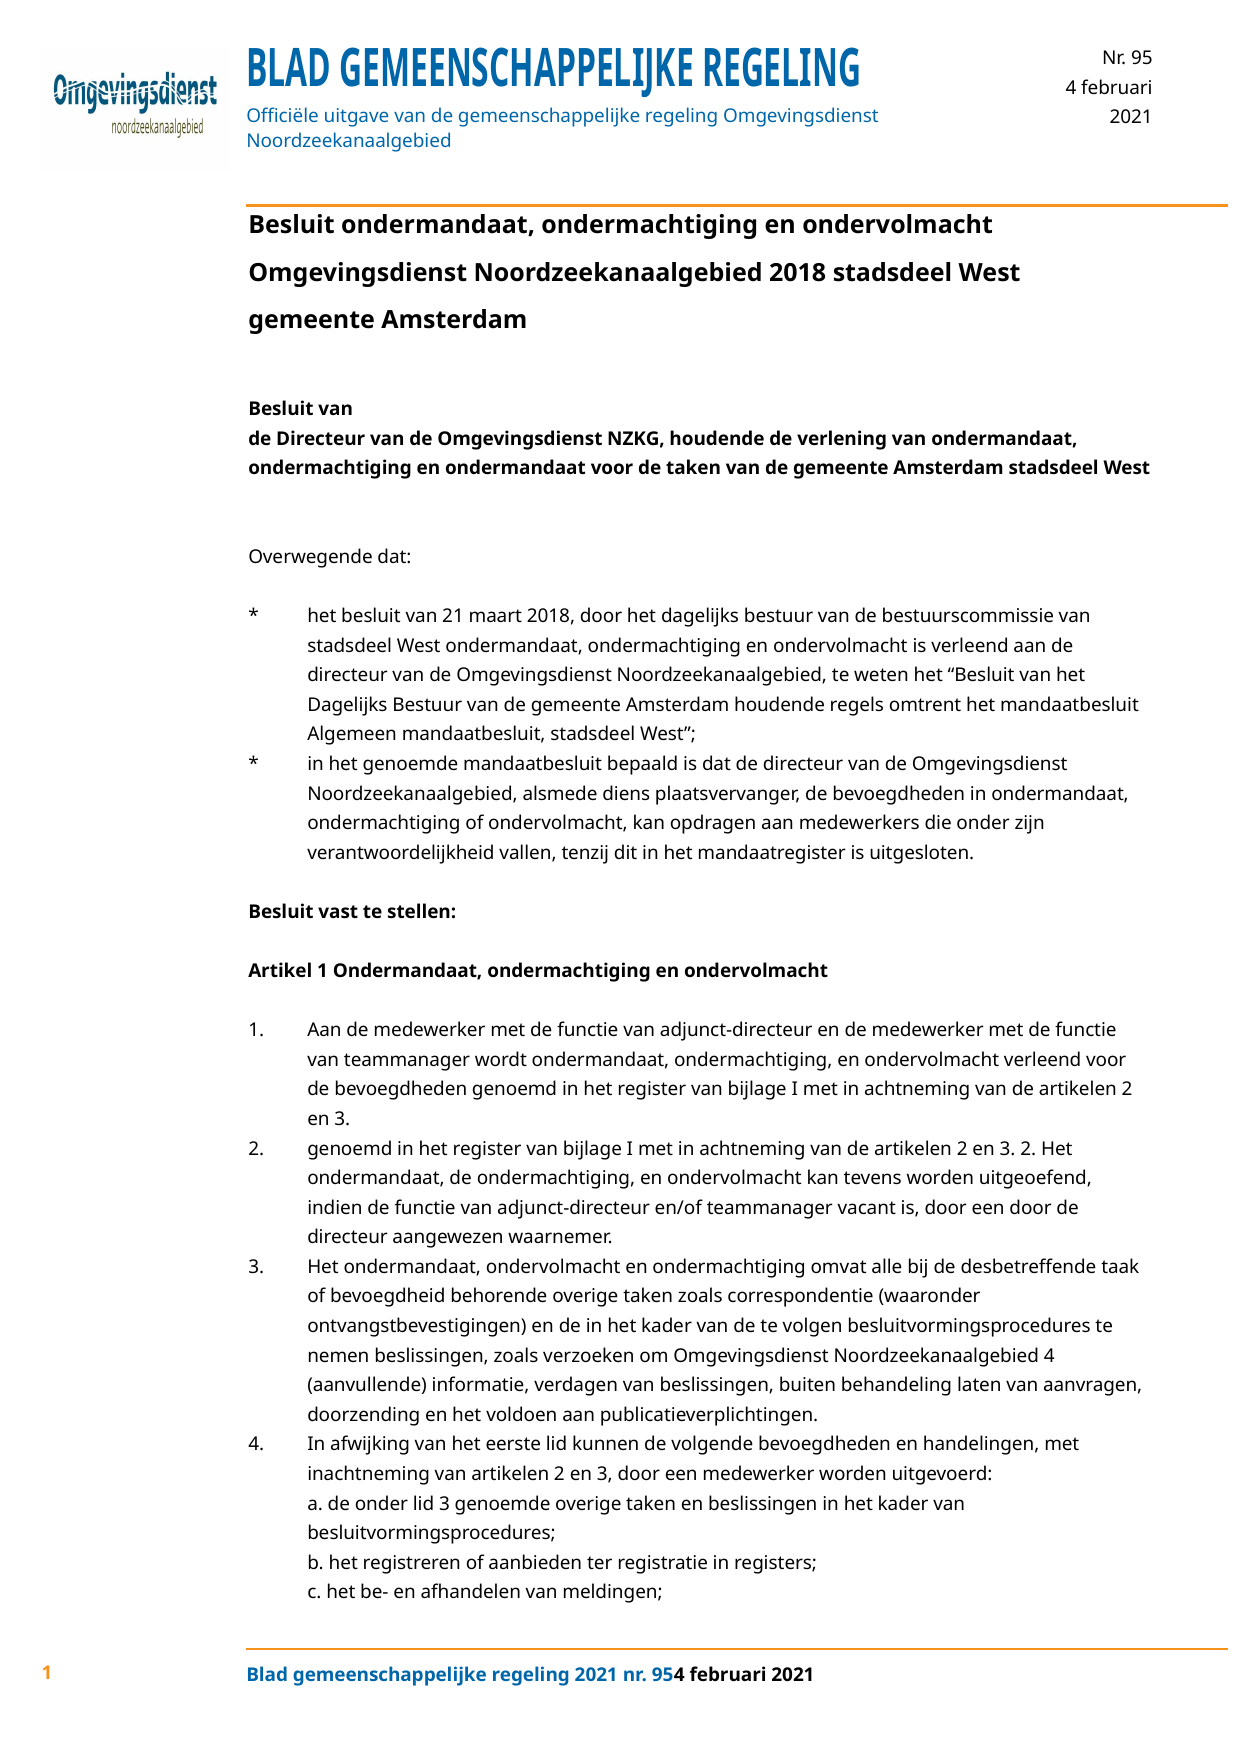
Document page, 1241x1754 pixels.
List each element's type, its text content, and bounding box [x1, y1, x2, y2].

list Aan de medewerker met de functie van adjunct-directeur en de medewerker met de functie van teammanager wordt ondermandaat, ondermachtiging, en ondervolmacht verleend voor de bevoegdheden genoemd in het register van bijlage I met in achtneming van de artikelen 2 en 3. [248, 1016, 1152, 1131]
picture [41, 47, 231, 172]
text Besluit vast te stellen: [248, 898, 1152, 924]
list Het ondermandaat, ondervolmacht en ondermachtiging omvat alle bij de desbetreffende taak of bevoegdheid behorende overige taken zoals correspondentie (waaronder ontvangstbevestigingen) en de in het kader van de te volgen besluitvormingsprocedures te nemen beslissingen, zoals verzoeken om Omgevingsdienst Noordzeekanaalgebied 4 (aanvullende) informatie, verdagen van beslissingen, buiten behandeling laten van aanvragen, doorzending en het voldoen aan publicatieverplichtingen. [248, 1253, 1152, 1427]
text Besluit van [248, 395, 1152, 421]
text Overwegende dat: [248, 543, 1152, 569]
list b. het registreren of aanbieden ter registratie in registers; [248, 1549, 1152, 1574]
text Artikel 1 Ondermandaat, ondermachtiging en ondervolmacht [248, 957, 1152, 983]
list in het genoemde mandaatbesluit bepaald is dat de directeur van de Omgevingsdienst Noordzeekanaalgebied, alsmede diens plaatsvervanger, de bevoegdheden in ondermandaat, ondermachtiging of ondervolmacht, kan opdragen aan medewerkers die onder zijn verantwoordelijkheid vallen, tenzij dit in het mandaatregister is uitgesloten. [248, 750, 1152, 864]
list het besluit van 21 maart 2018, door het dagelijks bestuur van de bestuurscommissie van stadsdeel West ondermandaat, ondermachtiging en ondervolmacht is verleend aan de directeur van de Omgevingsdienst Noordzeekanaalgebied, te weten het “Besluit van het Dagelijks Bestuur van de gemeente Amsterdam houdende regels omtrent het mandaatbesluit Algemeen mandaatbesluit, stadsdeel West”; [248, 602, 1152, 746]
list In afwijking van het eerste lid kunnen de volgende bevoegdheden en handelingen, met inachtneming van artikelen 2 en 3, door een medewerker worden uitgevoerd: [248, 1431, 1152, 1486]
list c. het be- en afhandelen van meldingen; [248, 1578, 1152, 1604]
list genoemd in het register van bijlage I met in achtneming van de artikelen 2 en 3. 2. Het ondermandaat, de ondermachtiging, en ondervolmacht kan tevens worden uitgeoefend, indien de functie van adjunct-directeur en/of teammanager vacant is, door een door de directeur aangewezen waarnemer. [248, 1135, 1152, 1249]
text de Directeur van de Omgevingsdienst NZKG, houdende de verlening van ondermandaat, ondermachtiging en ondermandaat voor de taken van de gemeente Amsterdam stadsdeel West [248, 425, 1152, 480]
list a. de onder lid 3 genoemde overige taken en beslissingen in het kader van besluitvormingsprocedures; [248, 1490, 1152, 1545]
text Besluit ondermandaat, ondermachtiging en ondervolmacht Omgevingsdienst Noordzeekanaalgebied 2018 stadsdeel West gemeente Amsterdam [248, 207, 1152, 336]
